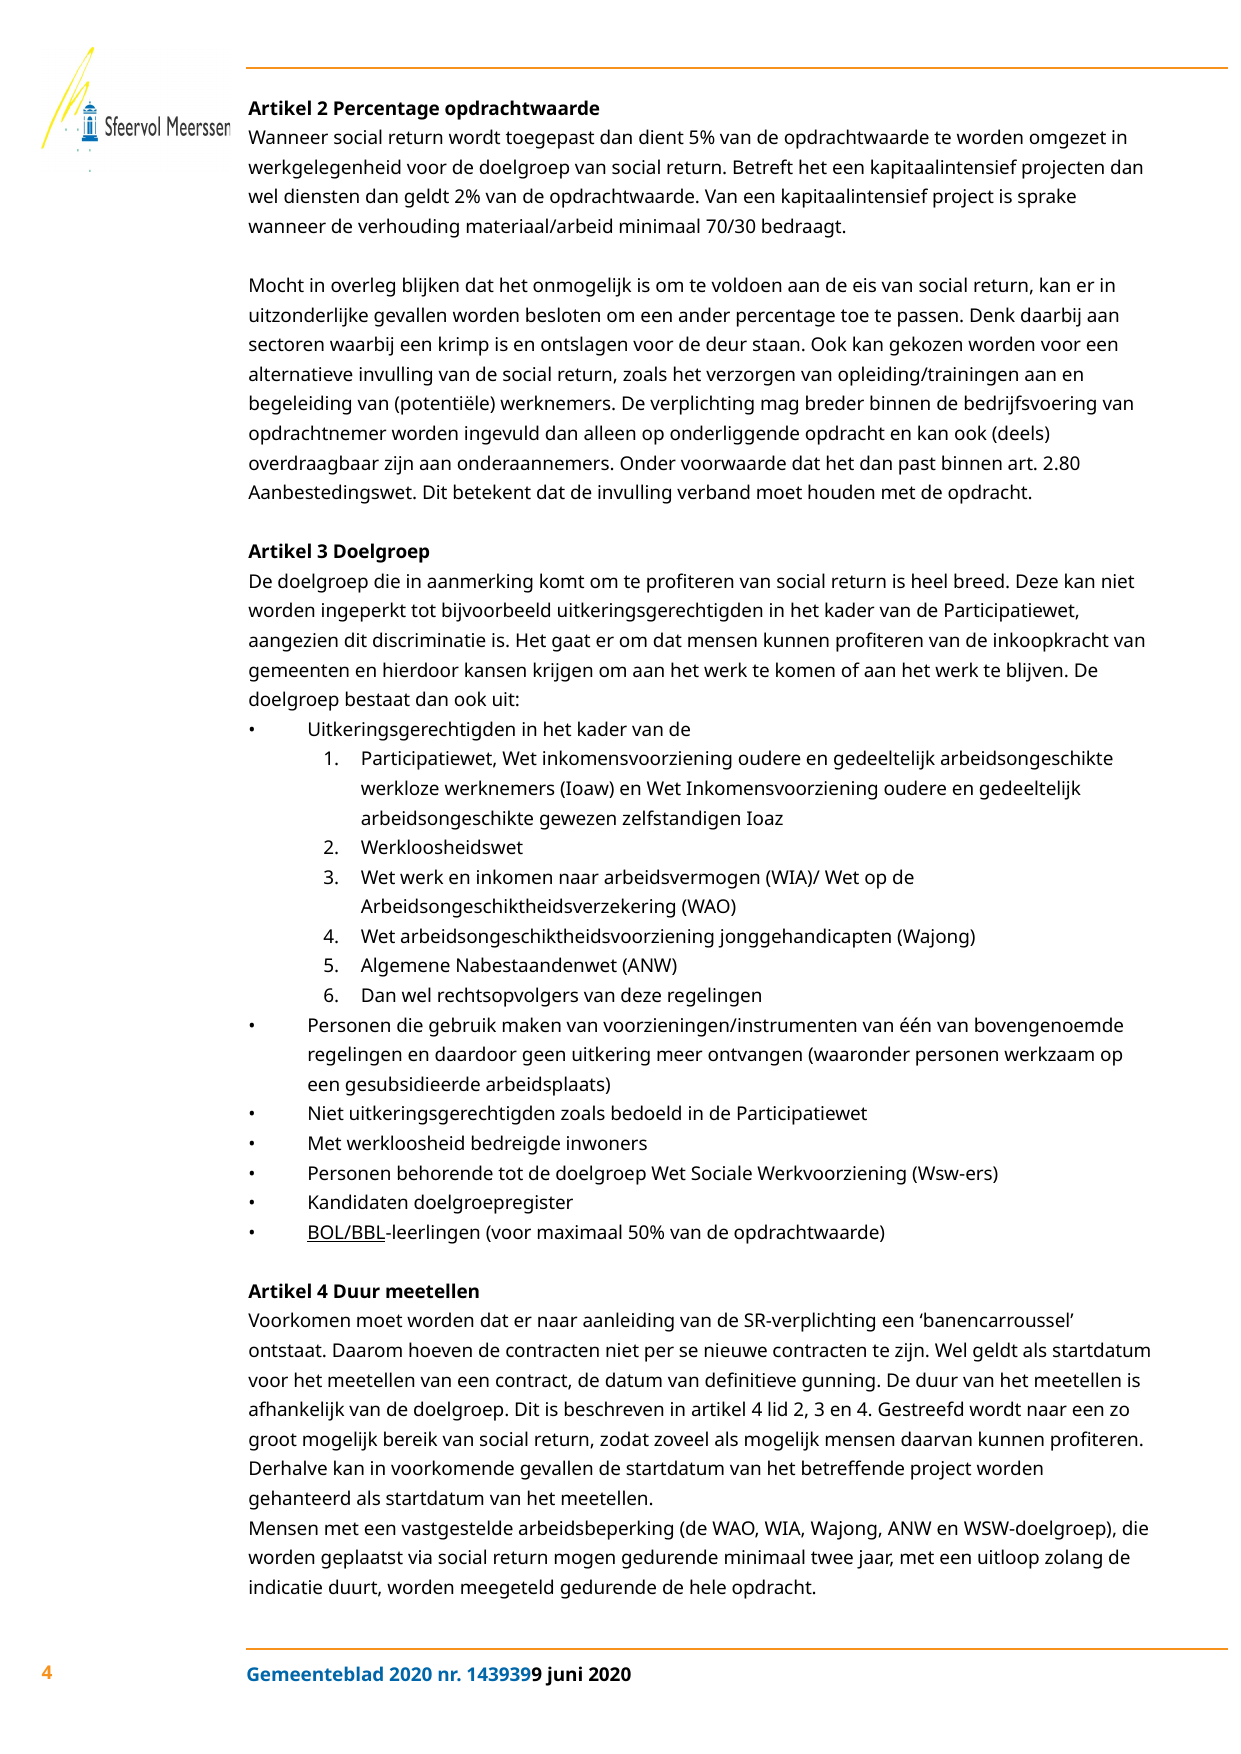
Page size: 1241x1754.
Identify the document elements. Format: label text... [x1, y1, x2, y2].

list Niet uitkeringsgerechtigden zoals bedoeld in de Participatiewet [248, 1101, 1152, 1126]
list BOL/BBL-leerlingen (voor maximaal 50% van de opdrachtwaarde) [248, 1219, 1152, 1245]
list Personen die gebruik maken van voorzieningen/instrumenten van één van bovengenoemde regelingen en daardoor geen uitkering meer ontvangen (waaronder personen werkzaam op een gesubsidieerde arbeidsplaats) [248, 1012, 1152, 1097]
text Artikel 4 Duur meetellen [248, 1278, 1152, 1304]
list Wet werk en inkomen naar arbeidsvermogen (WIA)/ Wet op de Arbeidsongeschiktheidsverzekering (WAO) [323, 864, 1152, 919]
text Voorkomen moet worden dat er naar aanleiding van de SR-verplichting een ‘banencarroussel’ ontstaat. Daarom hoeven de contracten niet per se nieuwe contracten te zijn. Wel geldt als startdatum voor het meetellen van een contract, de datum van definitieve gunning. De duur van het meetellen is afhankelijk van de doelgroep. Dit is beschreven in artikel 4 lid 2, 3 en 4. Gestreefd wordt naar een zo groot mogelijk bereik van social return, zodat zoveel als mogelijk mensen daarvan kunnen profiteren. Derhalve kan in voorkomende gevallen de startdatum van het betreffende project worden gehanteerd als startdatum van het meetellen. [248, 1308, 1152, 1511]
text Wanneer social return wordt toegepast dan dient 5% van de opdrachtwaarde te worden omgezet in werkgelegenheid voor de doelgroep van social return. Betreft het een kapitaalintensief projecten dan wel diensten dan geldt 2% van de opdrachtwaarde. Van een kapitaalintensief project is sprake wanneer de verhouding materiaal/arbeid minimaal 70/30 bedraagt. [248, 124, 1152, 239]
list Kandidaten doelgroepregister [248, 1189, 1152, 1215]
list Participatiewet, Wet inkomensvoorziening oudere en gedeeltelijk arbeidsongeschikte werkloze werknemers (Ioaw) en Wet Inkomensvoorziening oudere en gedeeltelijk arbeidsongeschikte gewezen zelfstandigen Ioaz [323, 746, 1152, 831]
text Mensen met een vastgestelde arbeidsbeperking (de WAO, WIA, Wajong, ANW en WSW-doelgroep), die worden geplaatst via social return mogen gedurende minimaal twee jaar, met een uitloop zolang de indicatie duurt, worden meegeteld gedurende de hele opdracht. [248, 1515, 1152, 1600]
list Uitkeringsgerechtigden in het kader van de [248, 716, 1152, 742]
list Personen behorende tot de doelgroep Wet Sociale Werkvoorziening (Wsw-ers) [248, 1160, 1152, 1186]
picture [41, 47, 231, 172]
text De doelgroep die in aanmerking komt om te profiteren van social return is heel breed. Deze kan niet worden ingeperkt tot bijvoorbeeld uitkeringsgerechtigden in het kader van de Participatiewet, aangezien dit discriminatie is. Het gaat er om dat mensen kunnen profiteren van de inkoopkracht van gemeenten en hierdoor kansen krijgen om aan het werk te komen of aan het werk te blijven. De doelgroep bestaat dan ook uit: [248, 568, 1152, 712]
list Algemene Nabestaandenwet (ANW) [323, 953, 1152, 978]
list Met werkloosheid bedreigde inwoners [248, 1130, 1152, 1156]
list Werkloosheidswet [323, 834, 1152, 860]
text Artikel 2 Percentage opdrachtwaarde [248, 95, 1152, 121]
text Artikel 3 Doelgroep [248, 538, 1152, 564]
text Mocht in overleg blijken dat het onmogelijk is om te voldoen aan de eis van social return, kan er in uitzonderlijke gevallen worden besloten om een ander percentage toe te passen. Denk daarbij aan sectoren waarbij een krimp is en ontslagen voor de deur staan. Ook kan gekozen worden voor een alternatieve invulling van de social return, zoals het verzorgen van opleiding/trainingen aan en begeleiding van (potentiële) werknemers. De verplichting mag breder binnen de bedrijfsvoering van opdrachtnemer worden ingevuld dan alleen op onderliggende opdracht en kan ook (deels) overdraagbaar zijn aan onderaannemers. Onder voorwaarde dat het dan past binnen art. 2.80 Aanbestedingswet. Dit betekent dat de invulling verband moet houden met de opdracht. [248, 272, 1152, 505]
list Dan wel rechtsopvolgers van deze regelingen [323, 982, 1152, 1008]
list Wet arbeidsongeschiktheidsvoorziening jonggehandicapten (Wajong) [323, 923, 1152, 949]
